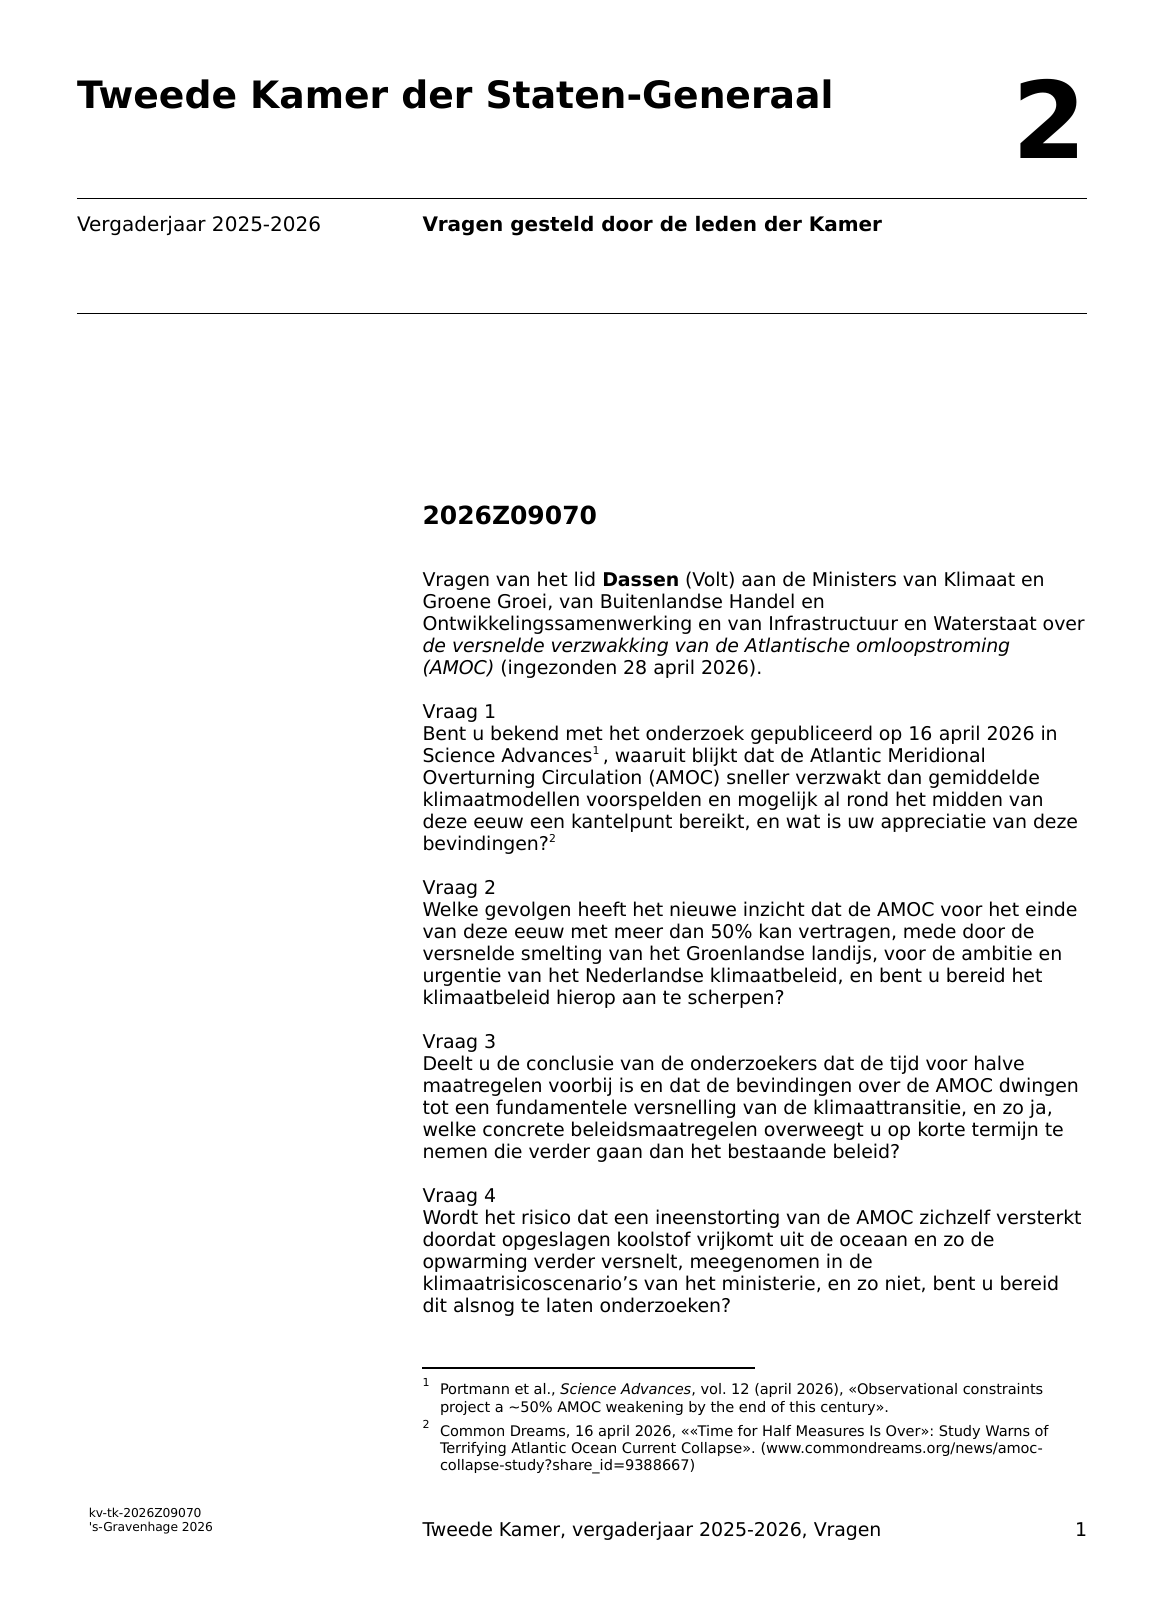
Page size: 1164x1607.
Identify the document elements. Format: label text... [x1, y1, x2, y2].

text 's-Gravenhage 2026 [88, 1520, 323, 1534]
table_header Tweede Kamer der Staten-Generaal [77, 59, 886, 198]
text Vraag 2 [422, 877, 1087, 899]
text Portmann et al., Science Advances, vol. 12 (april 2026), «Observational constraints project a ~50% AMOC weakening by the end of this century». [422, 1377, 1087, 1416]
table_cell Vergaderjaar 2025-2026 [77, 199, 422, 313]
text Vraag 3 [422, 1031, 1087, 1053]
text Welke gevolgen heeft het nieuwe inzicht dat de AMOC voor het einde van deze eeuw met meer dan 50% kan vertragen, mede door de versnelde smelting van het Groenlandse landijs, voor de ambitie en urgentie van het Nederlandse klimaatbeleid, en bent u bereid het klimaatbeleid hierop aan te scherpen? [422, 899, 1087, 1009]
table_cell Vragen gesteld door de leden der Kamer [422, 199, 1087, 313]
text kv-tk-2026Z09070 [88, 1506, 323, 1520]
text Common Dreams, 16 april 2026, ««Time for Half Measures Is Over»: Study Warns of Terrifying Atlantic Ocean Current Collapse». (www.commondreams.org/news/amoc-collapse-study?share_id=9388667) [422, 1418, 1087, 1474]
text 2026Z09070 [422, 501, 1087, 531]
text Deelt u de conclusie van de onderzoekers dat de tijd voor halve maatregelen voorbij is en dat de bevindingen over de AMOC dwingen tot een fundamentele versnelling van de klimaattransitie, en zo ja, welke concrete beleidsmaatregelen overweegt u op korte termijn te nemen die verder gaan dan het bestaande beleid? [422, 1053, 1087, 1163]
text Vraag 1 [422, 701, 1087, 723]
text Bent u bekend met het onderzoek gepubliceerd op 16 april 2026 in Science Advances, waaruit blijkt dat de Atlantic Meridional Overturning Circulation (AMOC) sneller verzwakt dan gemiddelde klimaatmodellen voorspelden en mogelijk al rond het midden van deze eeuw een kantelpunt bereikt, en wat is uw appreciatie van deze bevindingen? [422, 723, 1087, 855]
text Vraag 4 [422, 1185, 1087, 1207]
text Wordt het risico dat een ineenstorting van de AMOC zichzelf versterkt doordat opgeslagen koolstof vrijkomt uit de oceaan en zo de opwarming verder versnelt, meegenomen in de klimaatrisicoscenario’s van het ministerie, en zo niet, bent u bereid dit alsnog te laten onderzoeken? [422, 1207, 1087, 1317]
text Vragen van het lid Dassen (Volt) aan de Ministers van Klimaat en Groene Groei, van Buitenlandse Handel en Ontwikkelingssamenwerking en van Infrastructuur en Waterstaat over de versnelde verzwakking van de Atlantische omloopstroming (AMOC) (ingezonden 28 april 2026). [422, 569, 1087, 679]
table_header 2 [886, 59, 1087, 198]
